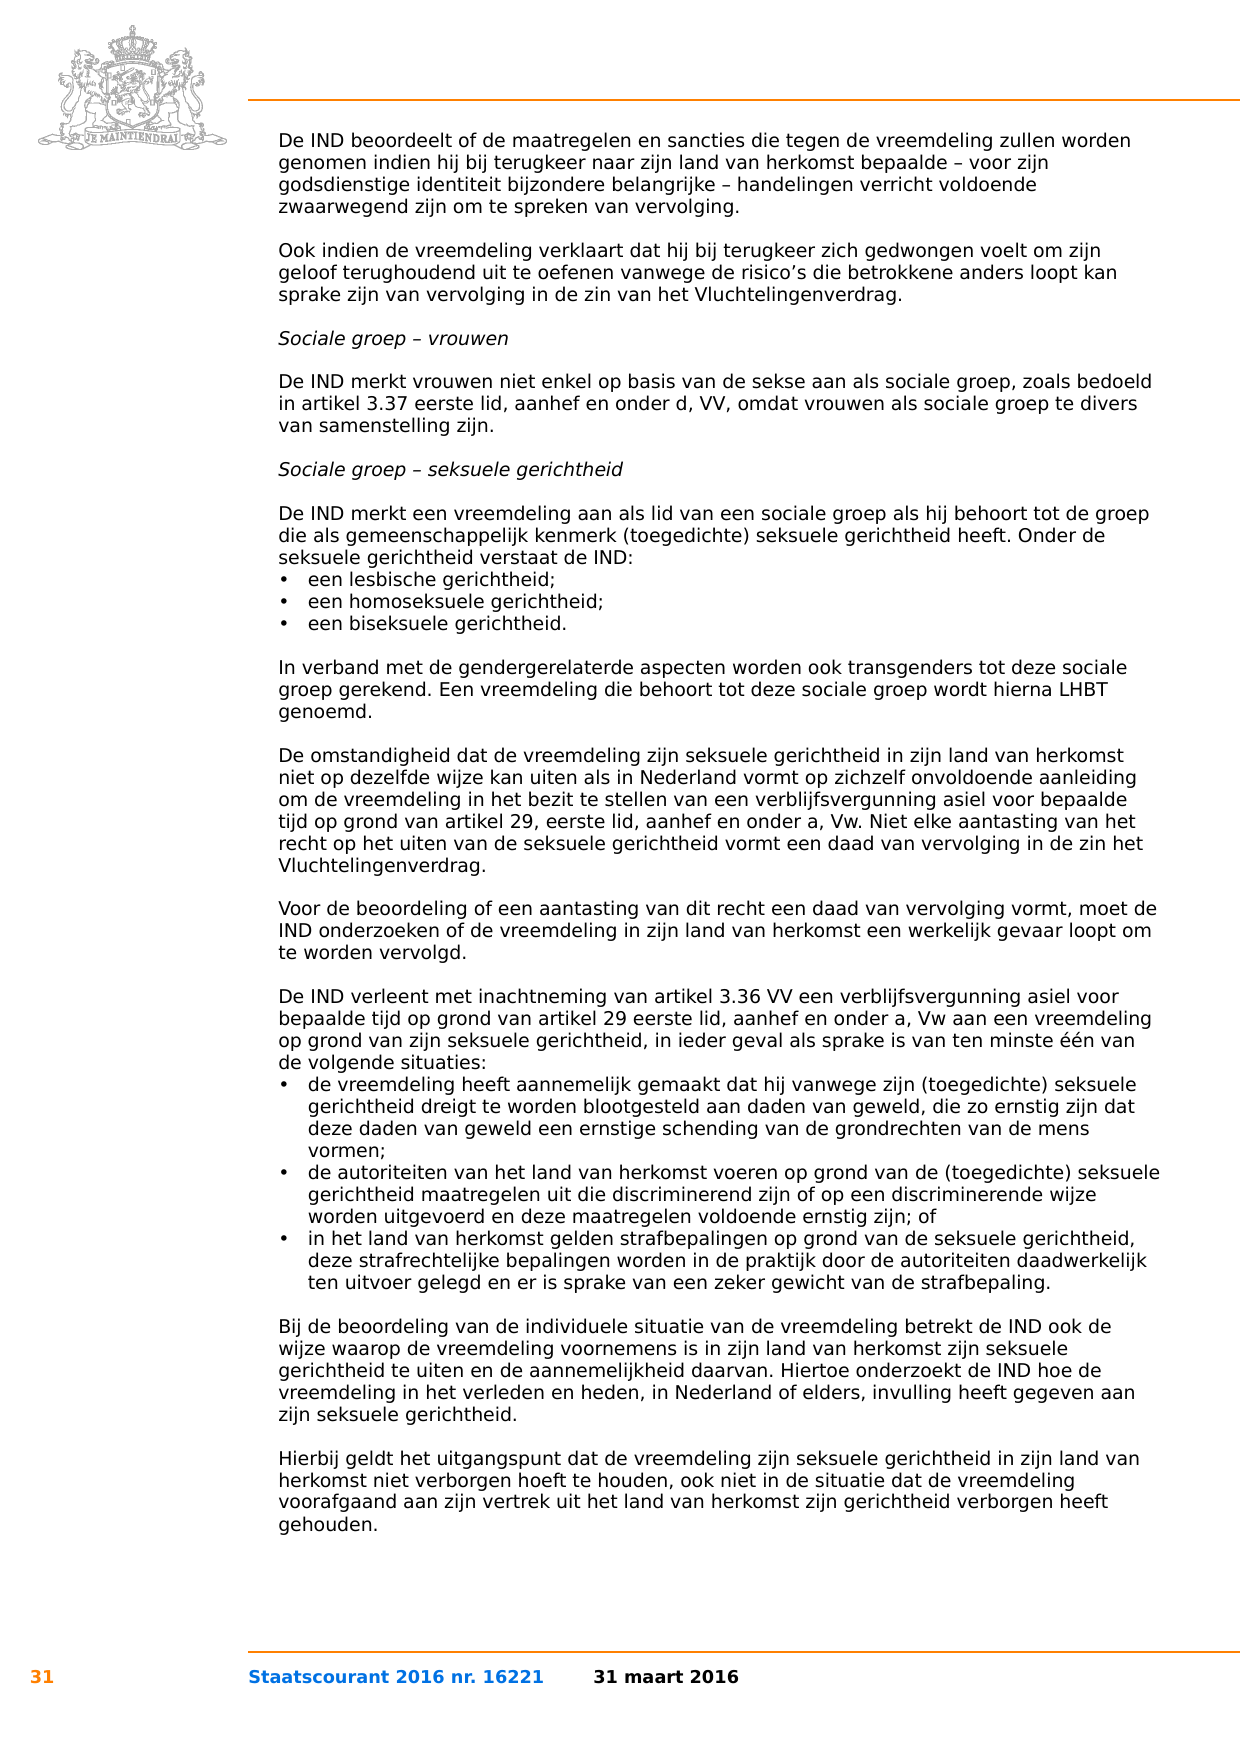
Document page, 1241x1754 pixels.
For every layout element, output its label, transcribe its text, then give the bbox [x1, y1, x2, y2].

text Bij de beoordeling van de individuele situatie van de vreemdeling betrekt de IND ook de wijze waarop de vreemdeling voornemens is in zijn land van herkomst zijn seksuele gerichtheid te uiten en de aannemelijkheid daarvan. Hiertoe onderzoekt de IND hoe de vreemdeling in het verleden en heden, in Nederland of elders, invulling heeft gegeven aan zijn seksuele gerichtheid. [278, 1316, 1163, 1426]
text Ook indien de vreemdeling verklaart dat hij bij terugkeer zich gedwongen voelt om zijn geloof terughoudend uit te oefenen vanwege de risico’s die betrokkene anders loopt kan sprake zijn van vervolging in de zin van het Vluchtelingenverdrag. [278, 240, 1163, 306]
picture [38, 25, 227, 150]
text • een lesbische gerichtheid; [278, 569, 1163, 591]
text • de autoriteiten van het land van herkomst voeren op grond van de (toegedichte) seksuele gerichtheid maatregelen uit die discriminerend zijn of op een discriminerende wijze worden uitgevoerd en deze maatregelen voldoende ernstig zijn; of [278, 1162, 1163, 1228]
text In verband met de gendergerelaterde aspecten worden ook transgenders tot deze sociale groep gerekend. Een vreemdeling die behoort tot deze sociale groep wordt hierna LHBT genoemd. [278, 657, 1163, 723]
text De IND merkt een vreemdeling aan als lid van een sociale groep als hij behoort tot de groep die als gemeenschappelijk kenmerk (toegedichte) seksuele gerichtheid heeft. Onder de seksuele gerichtheid verstaat de IND: [278, 503, 1163, 569]
text De omstandigheid dat de vreemdeling zijn seksuele gerichtheid in zijn land van herkomst niet op dezelfde wijze kan uiten als in Nederland vormt op zichzelf onvoldoende aanleiding om de vreemdeling in het bezit te stellen van een verblijfsvergunning asiel voor bepaalde tijd op grond van artikel 29, eerste lid, aanhef en onder a, Vw. Niet elke aantasting van het recht op het uiten van de seksuele gerichtheid vormt een daad van vervolging in de zin het Vluchtelingenverdrag. [278, 744, 1163, 876]
text De IND merkt vrouwen niet enkel op basis van de sekse aan als sociale groep, zoals bedoeld in artikel 3.37 eerste lid, aanhef en onder d, VV, omdat vrouwen als sociale groep te divers van samenstelling zijn. [278, 371, 1163, 437]
text • in het land van herkomst gelden strafbepalingen op grond van de seksuele gerichtheid, deze strafrechtelijke bepalingen worden in de praktijk door de autoriteiten daadwerkelijk ten uitvoer gelegd en er is sprake van een zeker gewicht van de strafbepaling. [278, 1228, 1163, 1294]
subtitle Sociale groep – seksuele gerichtheid [278, 459, 1163, 481]
text • een homoseksuele gerichtheid; [278, 591, 1163, 613]
text Hierbij geldt het uitgangspunt dat de vreemdeling zijn seksuele gerichtheid in zijn land van herkomst niet verborgen hoeft te houden, ook niet in de situatie dat de vreemdeling voorafgaand aan zijn vertrek uit het land van herkomst zijn gerichtheid verborgen heeft gehouden. [278, 1447, 1163, 1535]
text • de vreemdeling heeft aannemelijk gemaakt dat hij vanwege zijn (toegedichte) seksuele gerichtheid dreigt te worden blootgesteld aan daden van geweld, die zo ernstig zijn dat deze daden van geweld een ernstige schending van de grondrechten van de mens vormen; [278, 1074, 1163, 1162]
text • een biseksuele gerichtheid. [278, 613, 1163, 635]
text De IND verleent met inachtneming van artikel 3.36 VV een verblijfsvergunning asiel voor bepaalde tijd op grond van artikel 29 eerste lid, aanhef en onder a, Vw aan een vreemdeling op grond van zijn seksuele gerichtheid, in ieder geval als sprake is van ten minste één van de volgende situaties: [278, 986, 1163, 1074]
subtitle Sociale groep – vrouwen [278, 327, 1163, 349]
text Voor de beoordeling of een aantasting van dit recht een daad van vervolging vormt, moet de IND onderzoeken of de vreemdeling in zijn land van herkomst een werkelijk gevaar loopt om te worden vervolgd. [278, 898, 1163, 964]
text De IND beoordeelt of de maatregelen en sancties die tegen de vreemdeling zullen worden genomen indien hij bij terugkeer naar zijn land van herkomst bepaalde – voor zijn godsdienstige identiteit bijzondere belangrijke – handelingen verricht voldoende zwaarwegend zijn om te spreken van vervolging. [278, 130, 1163, 218]
